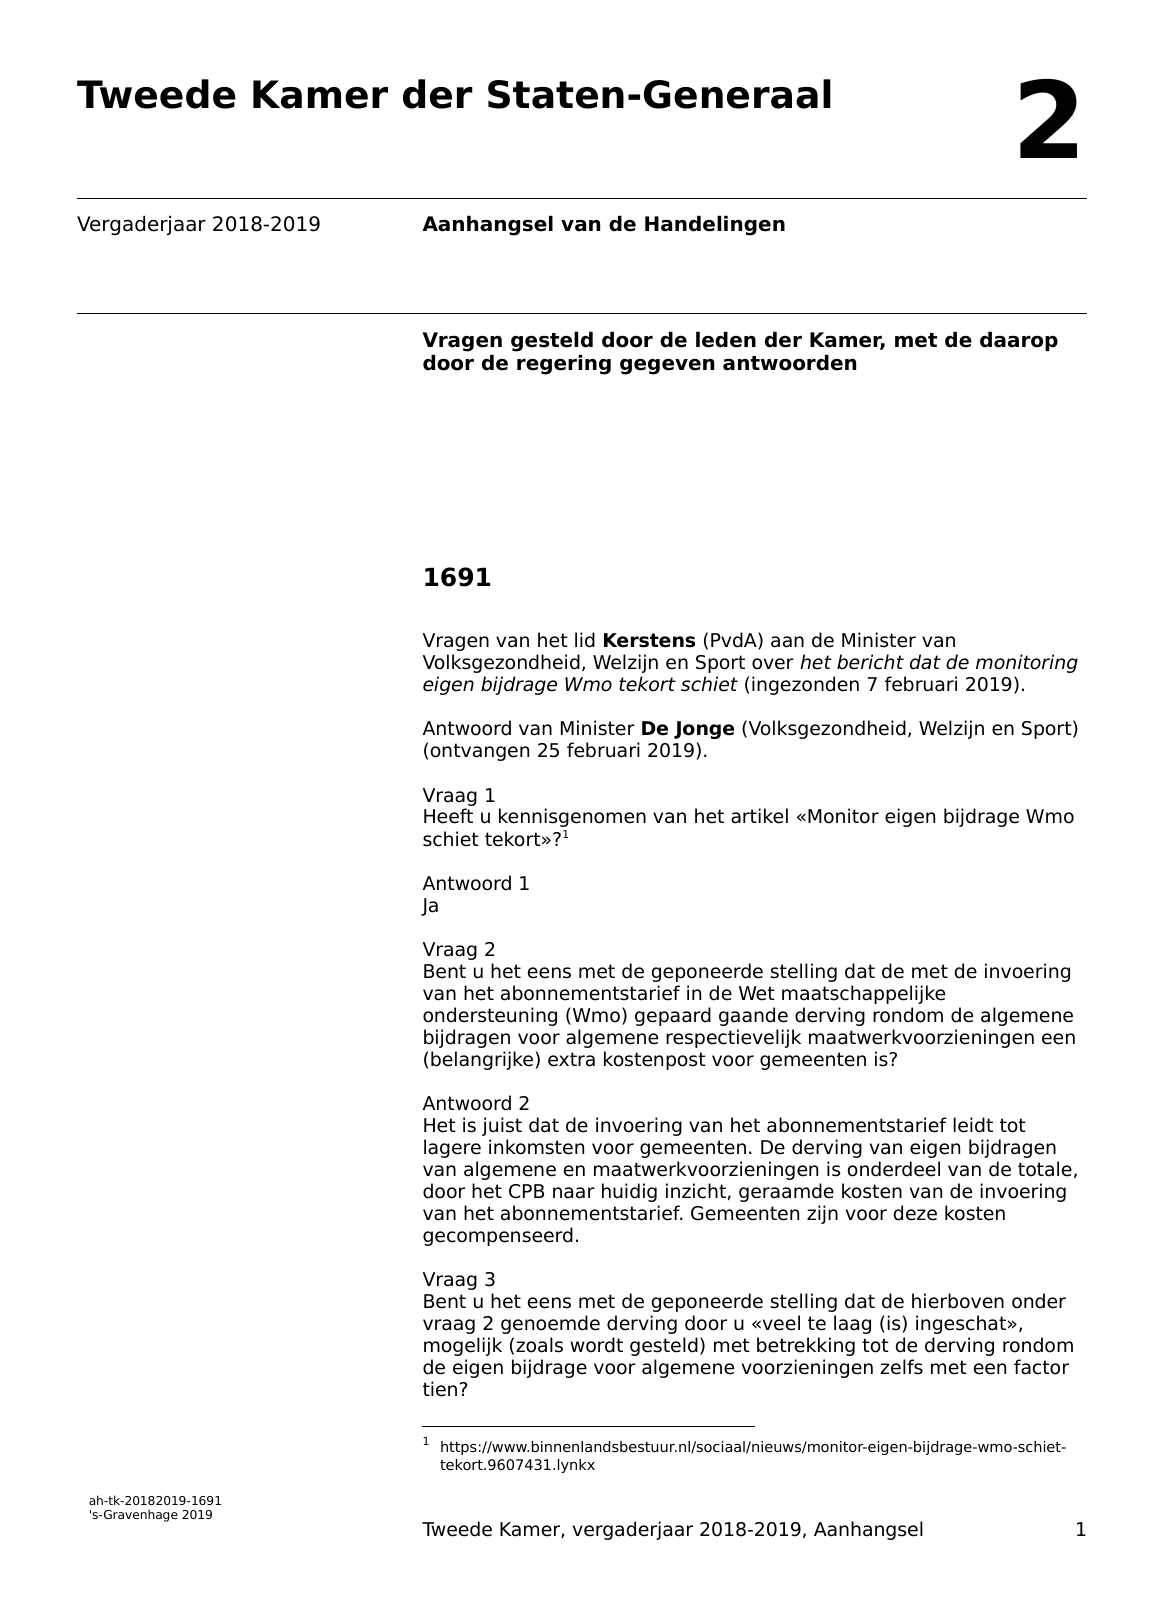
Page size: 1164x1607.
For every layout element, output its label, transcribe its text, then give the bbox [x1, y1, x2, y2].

text Antwoord van Minister De Jonge (Volksgezondheid, Welzijn en Sport) (ontvangen 25 februari 2019). [422, 718, 1087, 762]
text 's-Gravenhage 2019 [88, 1508, 323, 1522]
table_cell Vragen gesteld door de leden der Kamer, met de daarop door de regering gegeven antwoorden [422, 314, 1087, 375]
text Bent u het eens met de geponeerde stelling dat de hierboven onder vraag 2 genoemde derving door u «veel te laag (is) ingeschat», mogelijk (zoals wordt gesteld) met betrekking tot de derving rondom de eigen bijdrage voor algemene voorzieningen zelfs met een factor tien? [422, 1291, 1087, 1401]
text https://www.binnenlandsbestuur.nl/sociaal/nieuws/monitor-eigen-bijdrage-wmo-schiet-tekort.9607431.lynkx [422, 1435, 1087, 1474]
text Bent u het eens met de geponeerde stelling dat de met de invoering van het abonnementstarief in de Wet maatschappelijke ondersteuning (Wmo) gepaard gaande derving rondom de algemene bijdragen voor algemene respectievelijk maatwerkvoorzieningen een (belangrijke) extra kostenpost voor gemeenten is? [422, 961, 1087, 1071]
text Vraag 1 [422, 784, 1087, 806]
text ah-tk-20182019-1691 [88, 1494, 323, 1508]
text Het is juist dat de invoering van het abonnementstarief leidt tot lagere inkomsten voor gemeenten. De derving van eigen bijdragen van algemene en maatwerkvoorzieningen is onderdeel van de totale, door het CPB naar huidig inzicht, geraamde kosten van de invoering van het abonnementstarief. Gemeenten zijn voor deze kosten gecompenseerd. [422, 1115, 1087, 1247]
text 1691 [422, 563, 1087, 592]
table_header 2 [886, 59, 1087, 198]
text Ja [422, 894, 1087, 917]
table_cell Aanhangsel van de Handelingen [422, 199, 1087, 313]
text Vraag 2 [422, 939, 1087, 961]
table_cell Vergaderjaar 2018-2019 [77, 199, 422, 313]
text Vraag 3 [422, 1269, 1087, 1291]
table_header Tweede Kamer der Staten-Generaal [77, 59, 886, 198]
text Vragen van het lid Kerstens (PvdA) aan de Minister van Volksgezondheid, Welzijn en Sport over het bericht dat de monitoring eigen bijdrage Wmo tekort schiet (ingezonden 7 februari 2019). [422, 630, 1087, 696]
table_cell [77, 314, 422, 375]
text Antwoord 2 [422, 1093, 1087, 1115]
text Heeft u kennisgenomen van het artikel «Monitor eigen bijdrage Wmo schiet tekort»? [422, 806, 1087, 850]
text Antwoord 1 [422, 873, 1087, 894]
